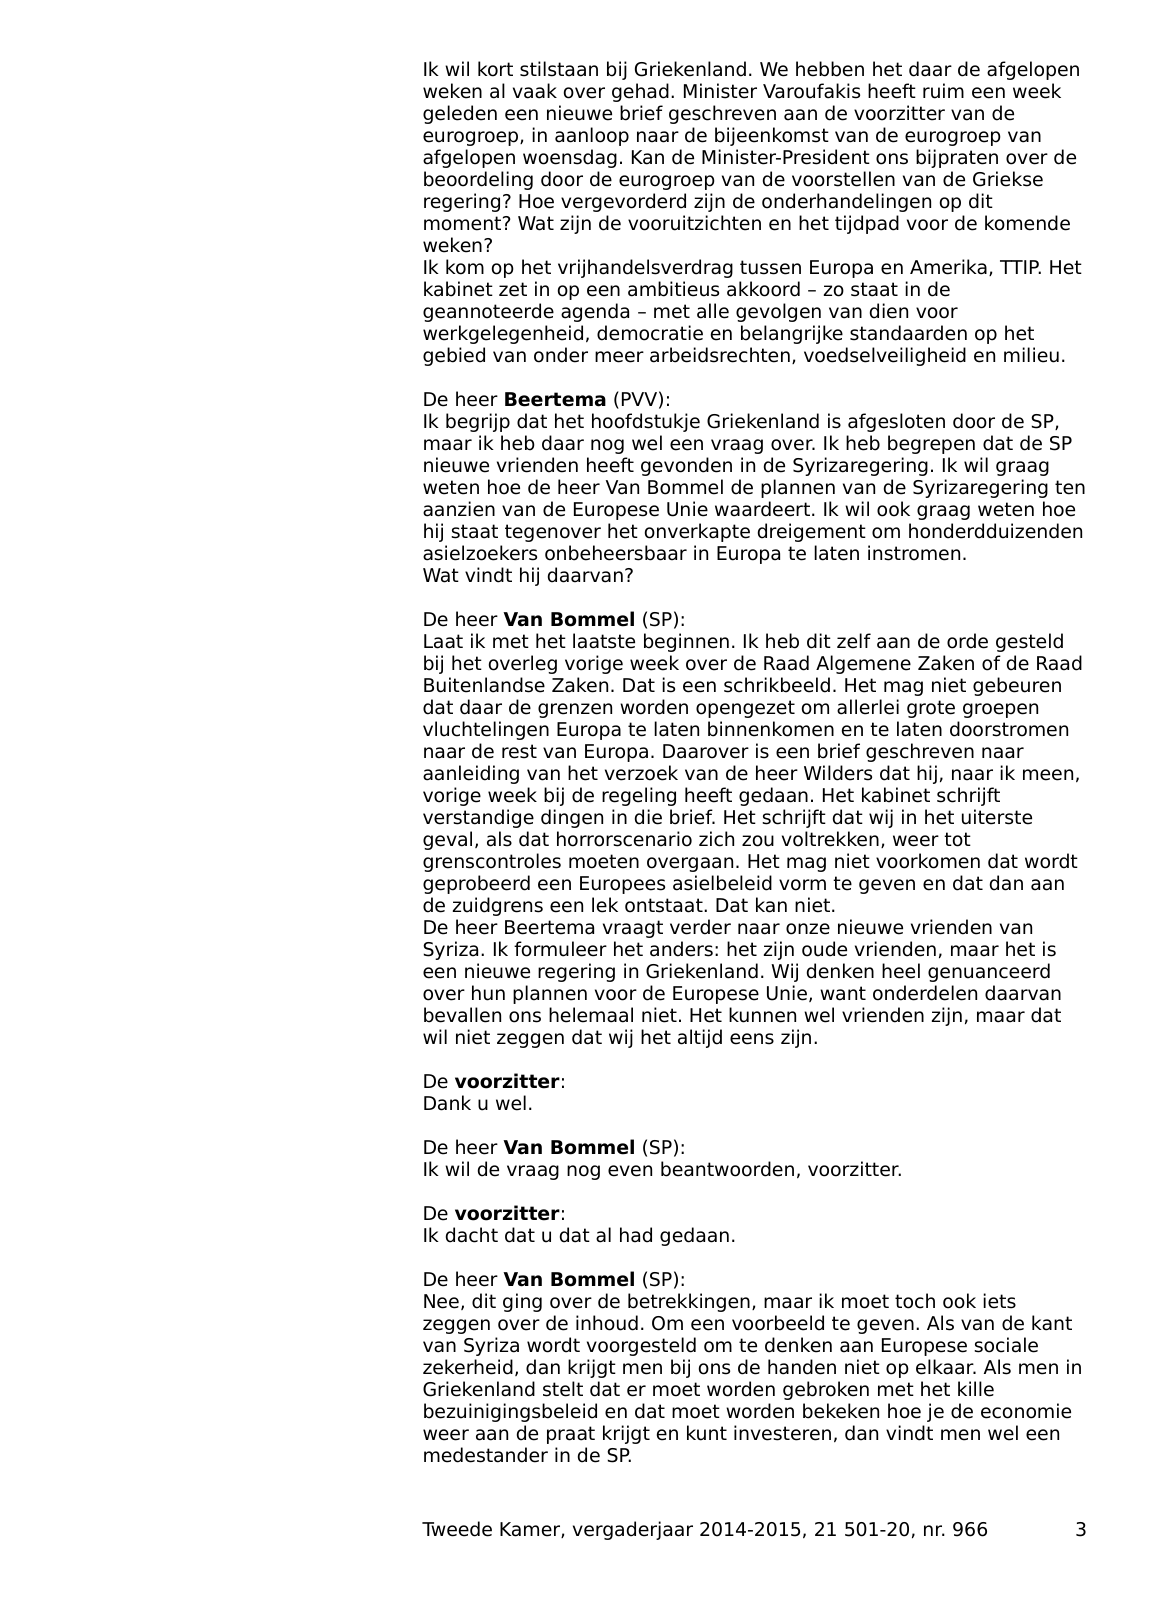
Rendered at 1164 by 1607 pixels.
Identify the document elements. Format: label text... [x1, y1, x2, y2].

text De heer Beertema (PVV): [422, 389, 1087, 411]
text Dank u wel. [422, 1093, 1087, 1115]
text De heer Van Bommel (SP): [422, 1137, 1087, 1159]
text Wat vindt hij daarvan? [422, 565, 1087, 587]
text De heer Beertema vraagt verder naar onze nieuwe vrienden van Syriza. Ik formuleer het anders: het zijn oude vrienden, maar het is een nieuwe regering in Griekenland. Wij denken heel genuanceerd over hun plannen voor de Europese Unie, want onderdelen daarvan bevallen ons helemaal niet. Het kunnen wel vrienden zijn, maar dat wil niet zeggen dat wij het altijd eens zijn. [422, 917, 1087, 1048]
text Ik dacht dat u dat al had gedaan. [422, 1225, 1087, 1247]
text Ik wil de vraag nog even beantwoorden, voorzitter. [422, 1159, 1087, 1181]
text Ik begrijp dat het hoofdstukje Griekenland is afgesloten door de SP, maar ik heb daar nog wel een vraag over. Ik heb begrepen dat de SP nieuwe vrienden heeft gevonden in de Syrizaregering. Ik wil graag weten hoe de heer Van Bommel de plannen van de Syrizaregering ten aanzien van de Europese Unie waardeert. Ik wil ook graag weten hoe hij staat tegenover het onverkapte dreigement om honderdduizenden asielzoekers onbeheersbaar in Europa te laten instromen. [422, 411, 1087, 565]
text Laat ik met het laatste beginnen. Ik heb dit zelf aan de orde gesteld bij het overleg vorige week over de Raad Algemene Zaken of de Raad Buitenlandse Zaken. Dat is een schrikbeeld. Het mag niet gebeuren dat daar de grenzen worden opengezet om allerlei grote groepen vluchtelingen Europa te laten binnenkomen en te laten doorstromen naar de rest van Europa. Daarover is een brief geschreven naar aanleiding van het verzoek van de heer Wilders dat hij, naar ik meen, vorige week bij de regeling heeft gedaan. Het kabinet schrijft verstandige dingen in die brief. Het schrijft dat wij in het uiterste geval, als dat horrorscenario zich zou voltrekken, weer tot grenscontroles moeten overgaan. Het mag niet voorkomen dat wordt geprobeerd een Europees asielbeleid vorm te geven en dat dan aan de zuidgrens een lek ontstaat. Dat kan niet. [422, 631, 1087, 917]
text De voorzitter: [422, 1071, 1087, 1093]
text De heer Van Bommel (SP): [422, 609, 1087, 631]
text De voorzitter: [422, 1203, 1087, 1225]
text Nee, dit ging over de betrekkingen, maar ik moet toch ook iets zeggen over de inhoud. Om een voorbeeld te geven. Als van de kant van Syriza wordt voorgesteld om te denken aan Europese sociale zekerheid, dan krijgt men bij ons de handen niet op elkaar. Als men in Griekenland stelt dat er moet worden gebroken met het kille bezuinigingsbeleid en dat moet worden bekeken hoe je de economie weer aan de praat krijgt en kunt investeren, dan vindt men wel een medestander in de SP. [422, 1291, 1087, 1467]
text De heer Van Bommel (SP): [422, 1269, 1087, 1291]
text Ik kom op het vrijhandelsverdrag tussen Europa en Amerika, TTIP. Het kabinet zet in op een ambitieus akkoord – zo staat in de geannoteerde agenda – met alle gevolgen van dien voor werkgelegenheid, democratie en belangrijke standaarden op het gebied van onder meer arbeidsrechten, voedselveiligheid en milieu. [422, 257, 1087, 367]
text Ik wil kort stilstaan bij Griekenland. We hebben het daar de afgelopen weken al vaak over gehad. Minister Varoufakis heeft ruim een week geleden een nieuwe brief geschreven aan de voorzitter van de eurogroep, in aanloop naar de bijeenkomst van de eurogroep van afgelopen woensdag. Kan de Minister-President ons bijpraten over de beoordeling door de eurogroep van de voorstellen van de Griekse regering? Hoe vergevorderd zijn de onderhandelingen op dit moment? Wat zijn de vooruitzichten en het tijdpad voor de komende weken? [422, 59, 1087, 257]
